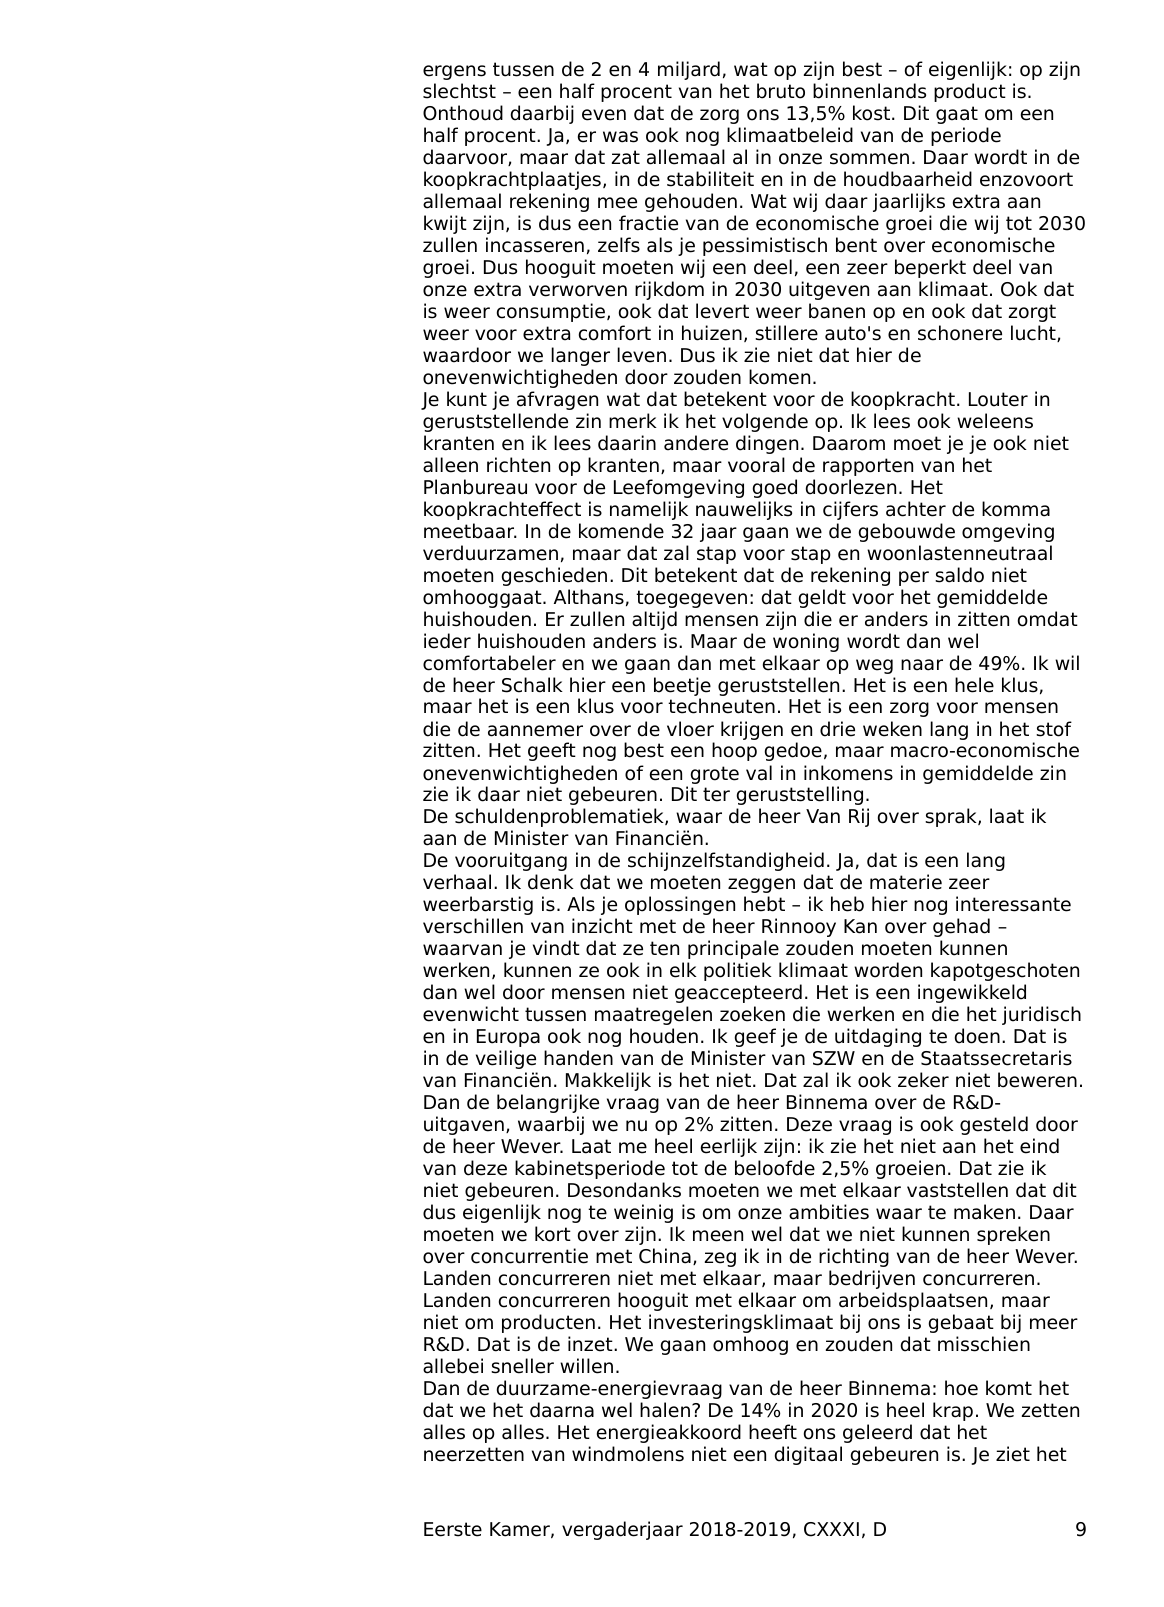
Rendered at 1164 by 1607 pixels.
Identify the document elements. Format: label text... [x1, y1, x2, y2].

text Je kunt je afvragen wat dat betekent voor de koopkracht. Louter in geruststellende zin merk ik het volgende op. Ik lees ook weleens kranten en ik lees daarin andere dingen. Daarom moet je je ook niet alleen richten op kranten, maar vooral de rapporten van het Planbureau voor de Leefomgeving goed doorlezen. Het koopkrachteffect is namelijk nauwelijks in cijfers achter de komma meetbaar. In de komende 32 jaar gaan we de gebouwde omgeving verduurzamen, maar dat zal stap voor stap en woonlastenneutraal moeten geschieden. Dit betekent dat de rekening per saldo niet omhooggaat. Althans, toegegeven: dat geldt voor het gemiddelde huishouden. Er zullen altijd mensen zijn die er anders in zitten omdat ieder huishouden anders is. Maar de woning wordt dan wel comfortabeler en we gaan dan met elkaar op weg naar de 49%. Ik wil de heer Schalk hier een beetje geruststellen. Het is een hele klus, maar het is een klus voor techneuten. Het is een zorg voor mensen die de aannemer over de vloer krijgen en drie weken lang in het stof zitten. Het geeft nog best een hoop gedoe, maar macro-economische onevenwichtigheden of een grote val in inkomens in gemiddelde zin zie ik daar niet gebeuren. Dit ter geruststelling. [422, 389, 1087, 806]
text De schuldenproblematiek, waar de heer Van Rij over sprak, laat ik aan de Minister van Financiën. [422, 806, 1087, 850]
text Dan de belangrijke vraag van de heer Binnema over de R&D-uitgaven, waarbij we nu op 2% zitten. Deze vraag is ook gesteld door de heer Wever. Laat me heel eerlijk zijn: ik zie het niet aan het eind van deze kabinetsperiode tot de beloofde 2,5% groeien. Dat zie ik niet gebeuren. Desondanks moeten we met elkaar vaststellen dat dit dus eigenlijk nog te weinig is om onze ambities waar te maken. Daar moeten we kort over zijn. Ik meen wel dat we niet kunnen spreken over concurrentie met China, zeg ik in de richting van de heer Wever. Landen concurreren niet met elkaar, maar bedrijven concurreren. Landen concurreren hooguit met elkaar om arbeidsplaatsen, maar niet om producten. Het investeringsklimaat bij ons is gebaat bij meer R&D. Dat is de inzet. We gaan omhoog en zouden dat misschien allebei sneller willen. [422, 1092, 1087, 1378]
text De vooruitgang in de schijnzelfstandigheid. Ja, dat is een lang verhaal. Ik denk dat we moeten zeggen dat de materie zeer weerbarstig is. Als je oplossingen hebt – ik heb hier nog interessante verschillen van inzicht met de heer Rinnooy Kan over gehad – waarvan je vindt dat ze ten principale zouden moeten kunnen werken, kunnen ze ook in elk politiek klimaat worden kapotgeschoten dan wel door mensen niet geaccepteerd. Het is een ingewikkeld evenwicht tussen maatregelen zoeken die werken en die het juridisch en in Europa ook nog houden. Ik geef je de uitdaging te doen. Dat is in de veilige handen van de Minister van SZW en de Staatssecretaris van Financiën. Makkelijk is het niet. Dat zal ik ook zeker niet beweren. [422, 850, 1087, 1092]
text ergens tussen de 2 en 4 miljard, wat op zijn best – of eigenlijk: op zijn slechtst – een half procent van het bruto binnenlands product is. Onthoud daarbij even dat de zorg ons 13,5% kost. Dit gaat om een half procent. Ja, er was ook nog klimaatbeleid van de periode daarvoor, maar dat zat allemaal al in onze sommen. Daar wordt in de koopkrachtplaatjes, in de stabiliteit en in de houdbaarheid enzovoort allemaal rekening mee gehouden. Wat wij daar jaarlijks extra aan kwijt zijn, is dus een fractie van de economische groei die wij tot 2030 zullen incasseren, zelfs als je pessimistisch bent over economische groei. Dus hooguit moeten wij een deel, een zeer beperkt deel van onze extra verworven rijkdom in 2030 uitgeven aan klimaat. Ook dat is weer consumptie, ook dat levert weer banen op en ook dat zorgt weer voor extra comfort in huizen, stillere auto's en schonere lucht, waardoor we langer leven. Dus ik zie niet dat hier de onevenwichtigheden door zouden komen. [422, 59, 1087, 389]
text Dan de duurzame-energievraag van de heer Binnema: hoe komt het dat we het daarna wel halen? De 14% in 2020 is heel krap. We zetten alles op alles. Het energieakkoord heeft ons geleerd dat het neerzetten van windmolens niet een digitaal gebeuren is. Je ziet het [422, 1378, 1087, 1466]
